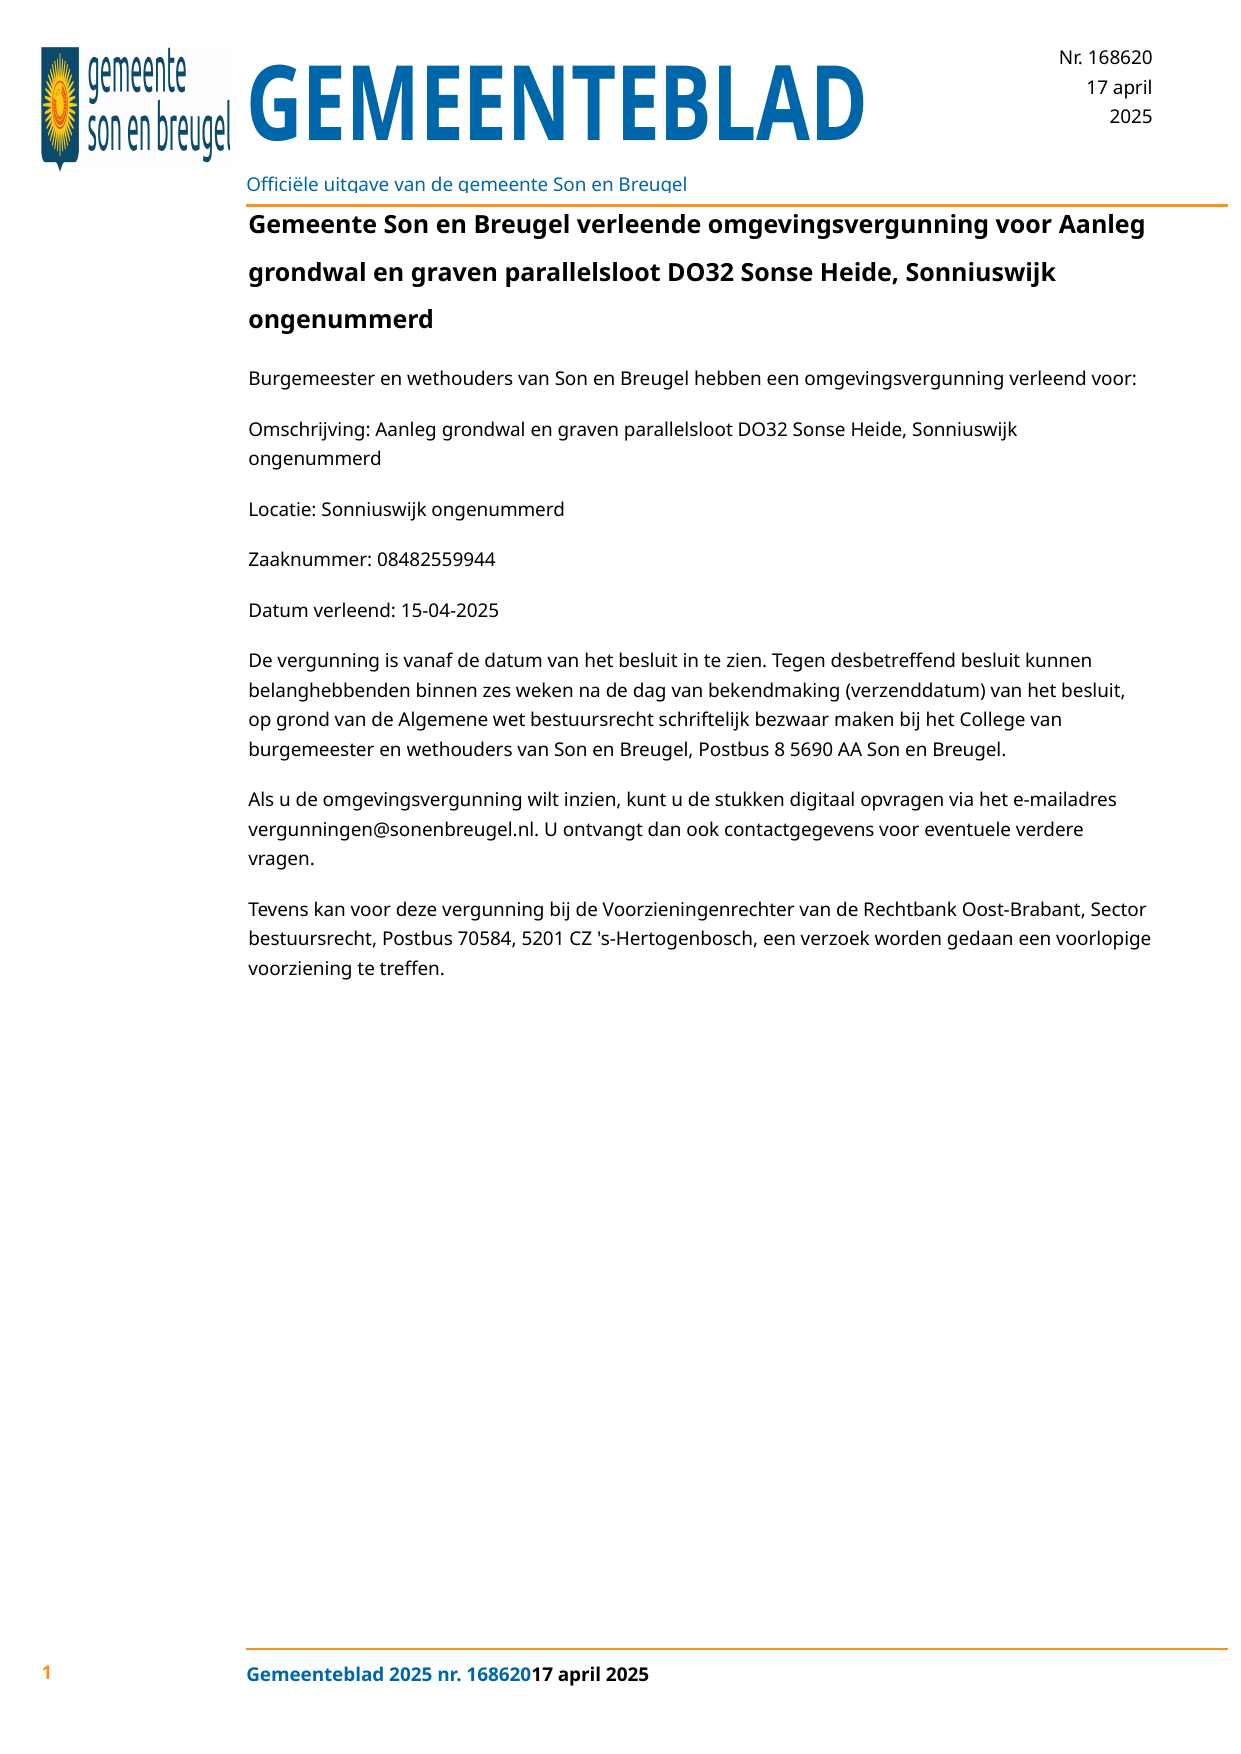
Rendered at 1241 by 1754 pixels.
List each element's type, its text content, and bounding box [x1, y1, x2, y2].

text Datum verleend: 15-04-2025 [248, 597, 1152, 622]
text Gemeente Son en Breugel verleende omgevingsvergunning voor Aanleg grondwal en graven parallelsloot DO32 Sonse Heide, Sonniuswijk ongenummerd [248, 207, 1152, 336]
text Omschrijving: Aanleg grondwal en graven parallelsloot DO32 Sonse Heide, Sonniuswijk ongenummerd [248, 416, 1152, 471]
text Zaaknummer: 08482559944 [248, 546, 1152, 572]
text Burgemeester en wethouders van Son en Breugel hebben een omgevingsvergunning verleend voor: [248, 366, 1152, 391]
text Als u de omgevingsvergunning wilt inzien, kunt u de stukken digitaal opvragen via het e-mailadres vergunningen@sonenbreugel.nl. U ontvangt dan ook contactgegevens voor eventuele verdere vragen. [248, 786, 1152, 871]
text Locatie: Sonniuswijk ongenummerd [248, 496, 1152, 522]
text De vergunning is vanaf de datum van het besluit in te zien. Tegen desbetreffend besluit kunnen belanghebbenden binnen zes weken na de dag van bekendmaking (verzenddatum) van het besluit, op grond van de Algemene wet bestuursrecht schriftelijk bezwaar maken bij het College van burgemeester en wethouders van Son en Breugel, Postbus 8 5690 AA Son en Breugel. [248, 647, 1152, 762]
picture [41, 47, 231, 172]
text Tevens kan voor deze vergunning bij de Voorzieningenrechter van de Rechtbank Oost-Brabant, Sector bestuursrecht, Postbus 70584, 5201 CZ 's-Hertogenbosch, een verzoek worden gedaan een voorlopige voorziening te treffen. [248, 896, 1152, 981]
